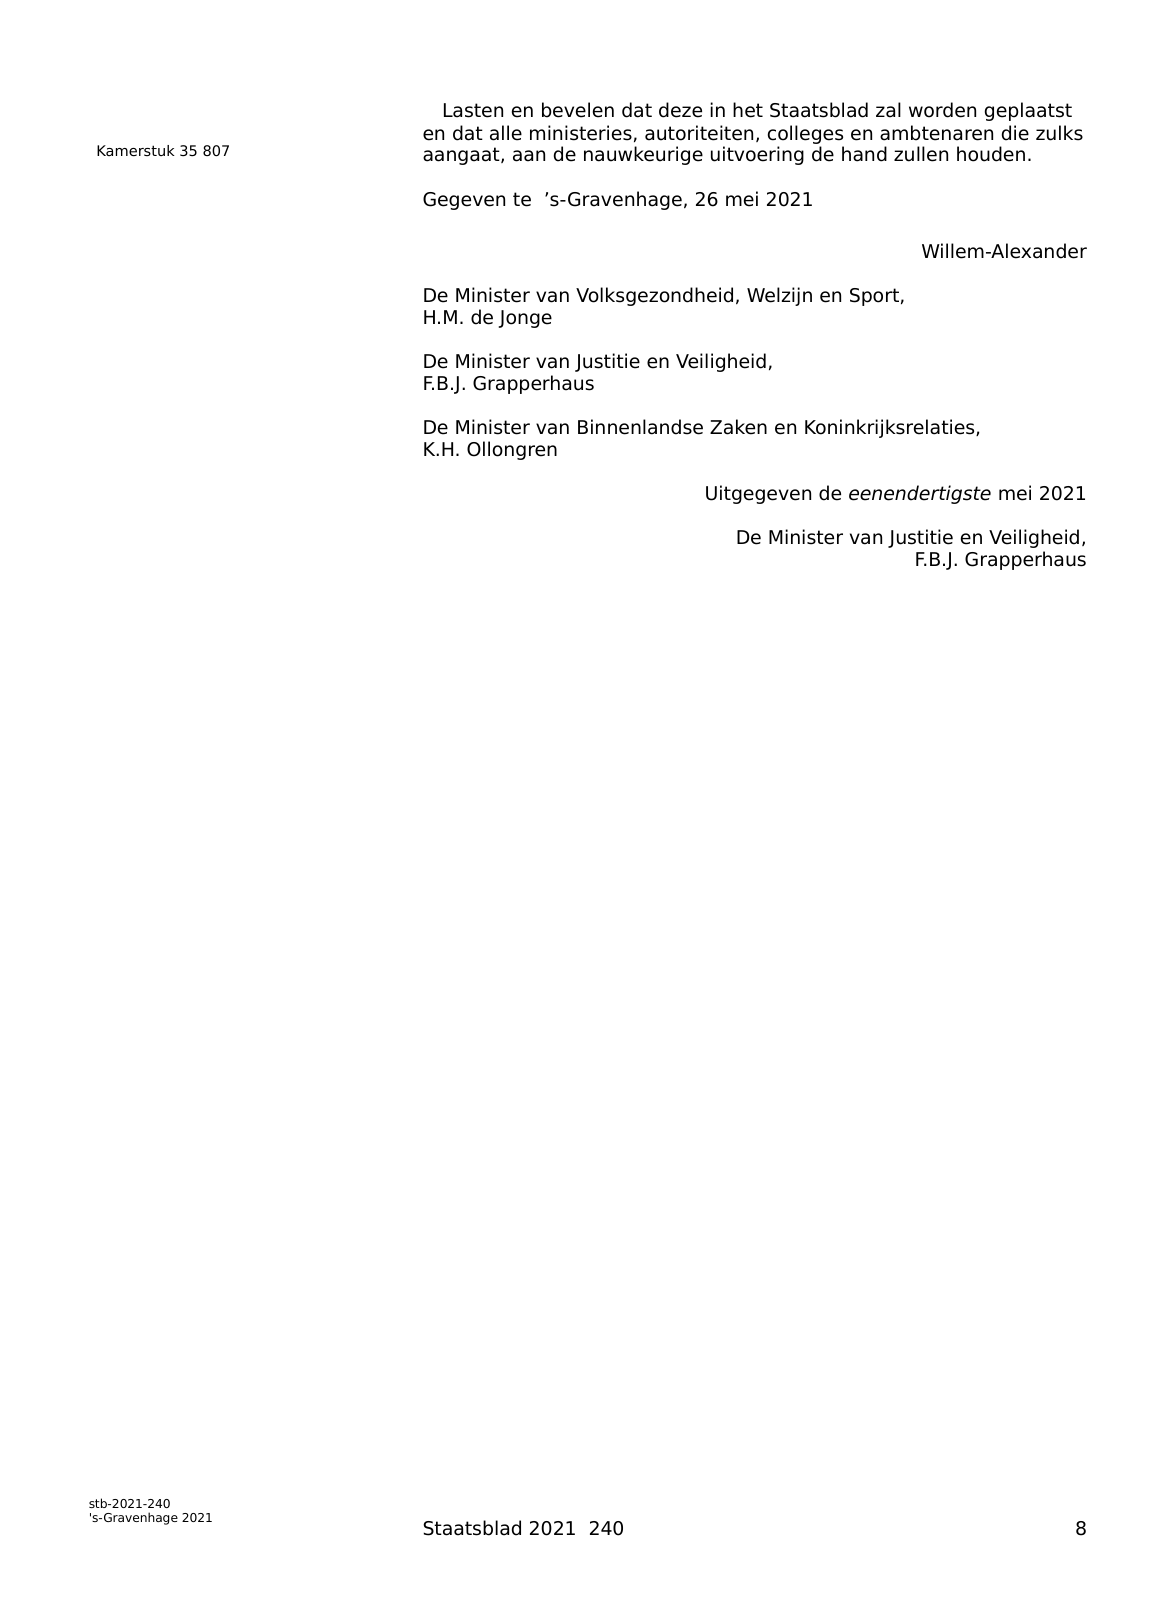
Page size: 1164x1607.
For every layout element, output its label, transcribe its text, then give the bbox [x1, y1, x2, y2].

text Gegeven te ’s-Gravenhage, 26 mei 2021 [422, 188, 1087, 211]
text stb-2021-240 [88, 1497, 323, 1511]
text De Minister van Justitie en Veiligheid, F.B.J. Grapperhaus [422, 527, 1087, 571]
text Willem-Alexander [422, 241, 1087, 262]
text Uitgegeven de eenendertigste mei 2021 [422, 483, 1087, 505]
text Kamerstuk 35 807 [77, 143, 396, 160]
text De Minister van Volksgezondheid, Welzijn en Sport, H.M. de Jonge [422, 285, 1087, 329]
text De Minister van Binnenlandse Zaken en Koninkrijksrelaties, K.H. Ollongren [422, 417, 1087, 461]
text 's-Gravenhage 2021 [88, 1511, 323, 1525]
text De Minister van Justitie en Veiligheid, F.B.J. Grapperhaus [422, 351, 1087, 395]
text Lasten en bevelen dat deze in het Staatsblad zal worden geplaatst en dat alle ministeries, autoriteiten, colleges en ambtenaren die zulks aangaat, aan de nauwkeurige uitvoering de hand zullen houden. [422, 100, 1087, 166]
